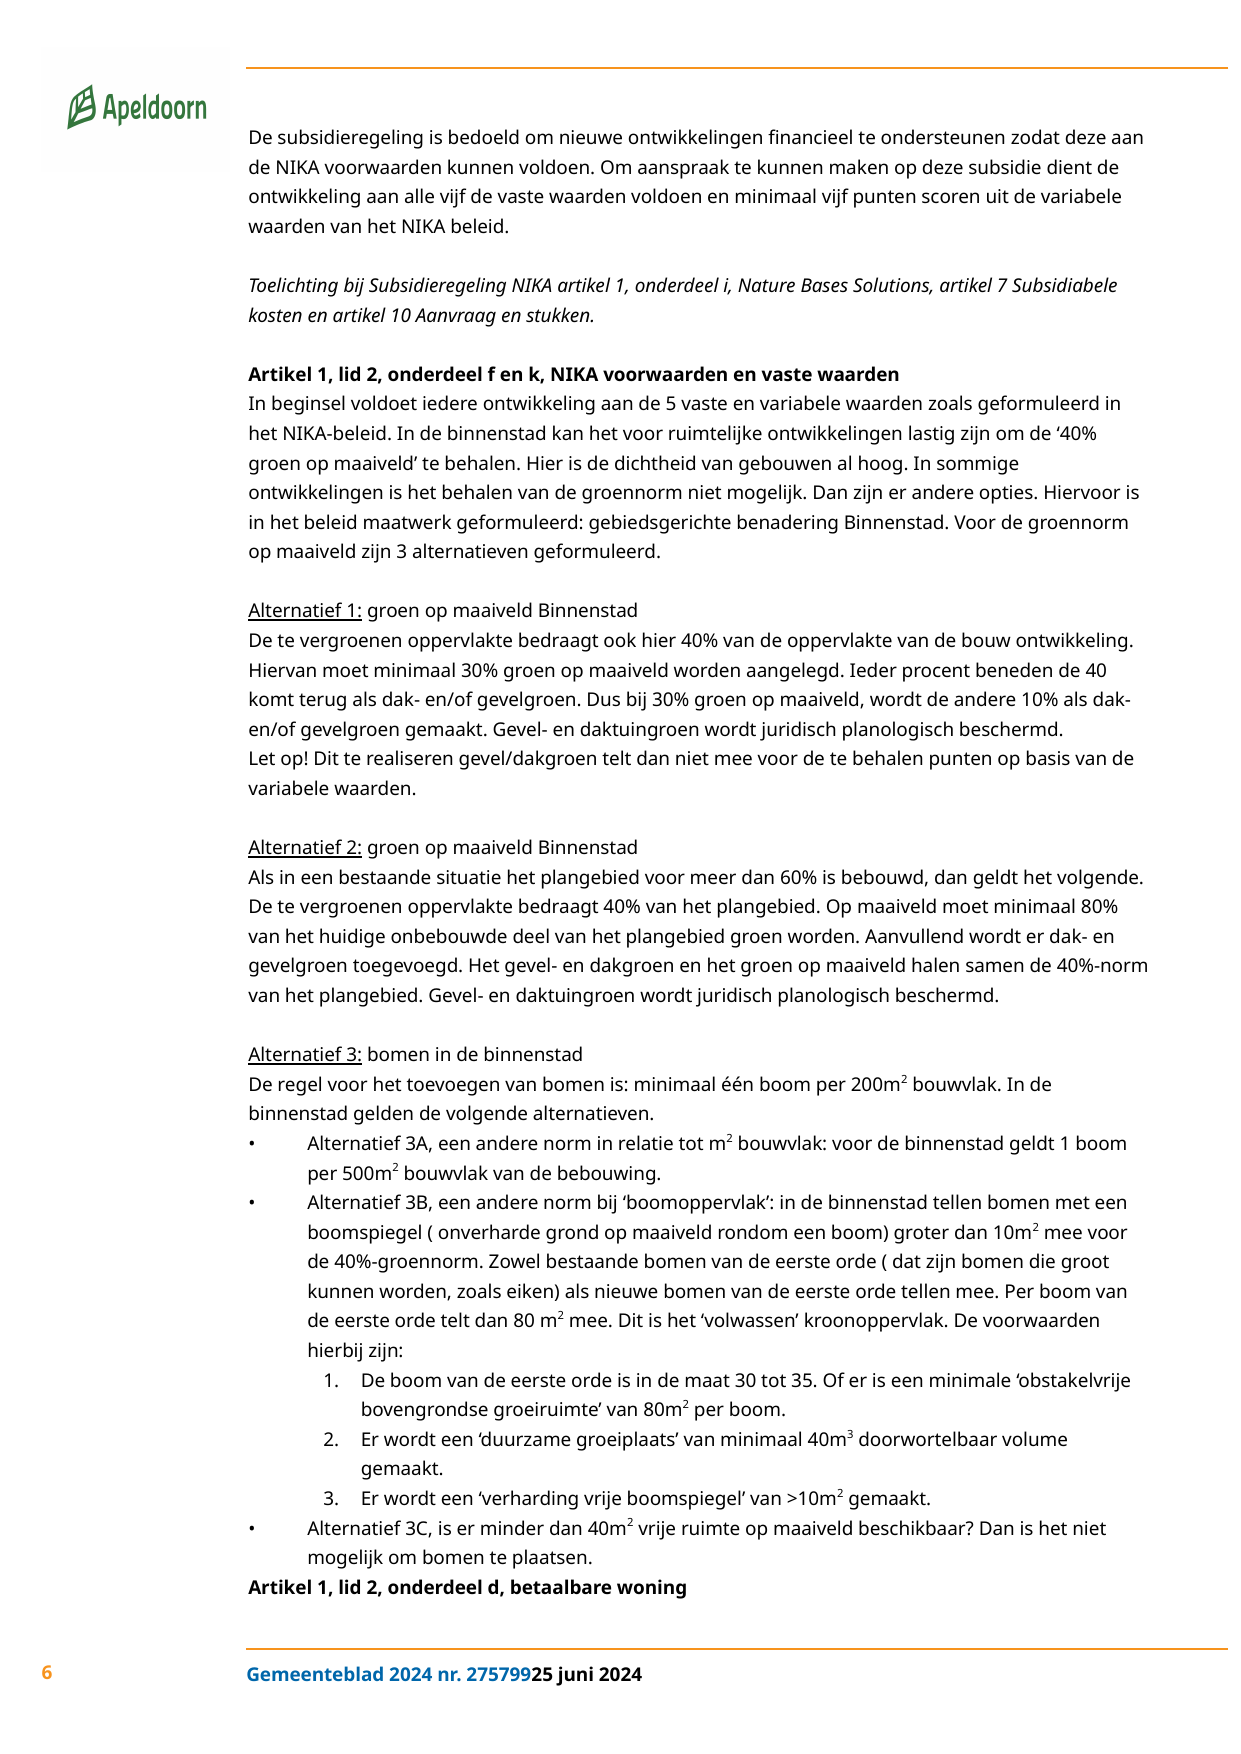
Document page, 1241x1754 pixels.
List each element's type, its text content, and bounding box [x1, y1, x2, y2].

text Alternatief 2: groen op maaiveld Binnenstad [248, 834, 1152, 860]
text Als in een bestaande situatie het plangebied voor meer dan 60% is bebouwd, dan geldt het volgende. De te vergroenen oppervlakte bedraagt 40% van het plangebied. Op maaiveld moet minimaal 80% van het huidige onbebouwde deel van het plangebied groen worden. Aanvullend wordt er dak- en gevelgroen toegevoegd. Het gevel- en dakgroen en het groen op maaiveld halen samen de 40%-norm van het plangebied. Gevel- en daktuingroen wordt juridisch planologisch beschermd. [248, 864, 1152, 1008]
text Let op! Dit te realiseren gevel/dakgroen telt dan niet mee voor de te behalen punten op basis van de variabele waarden. [248, 746, 1152, 801]
list De boom van de eerste orde is in de maat 30 tot 35. Of er is een minimale ‘obstakelvrije bovengrondse groeiruimte’ van 80m2 per boom. [323, 1367, 1152, 1422]
text Alternatief 1: groen op maaiveld Binnenstad [248, 598, 1152, 623]
text Artikel 1, lid 2, onderdeel f en k, NIKA voorwaarden en vaste waarden [248, 361, 1152, 387]
list Er wordt een ‘duurzame groeiplaats’ van minimaal 40m3 doorwortelbaar volume gemaakt. [323, 1426, 1152, 1481]
picture [41, 47, 231, 172]
text De te vergroenen oppervlakte bedraagt ook hier 40% van de oppervlakte van de bouw ontwikkeling. Hiervan moet minimaal 30% groen op maaiveld worden aangelegd. Ieder procent beneden de 40 komt terug als dak- en/of gevelgroen. Dus bij 30% groen op maaiveld, wordt de andere 10% als dak- en/of gevelgroen gemaakt. Gevel- en daktuingroen wordt juridisch planologisch beschermd. [248, 627, 1152, 742]
text De subsidieregeling is bedoeld om nieuwe ontwikkelingen financieel te ondersteunen zodat deze aan de NIKA voorwaarden kunnen voldoen. Om aanspraak te kunnen maken op deze subsidie dient de ontwikkeling aan alle vijf de vaste waarden voldoen en minimaal vijf punten scoren uit de variabele waarden van het NIKA beleid. [248, 124, 1152, 239]
list Er wordt een ‘verharding vrije boomspiegel’ van >10m2 gemaakt. [323, 1485, 1152, 1511]
list Alternatief 3C, is er minder dan 40m2 vrije ruimte op maaiveld beschikbaar? Dan is het niet mogelijk om bomen te plaatsen. [248, 1515, 1152, 1570]
text Toelichting bij Subsidieregeling NIKA artikel 1, onderdeel i, Nature Bases Solutions, artikel 7 Subsidiabele kosten en artikel 10 Aanvraag en stukken. [248, 272, 1152, 328]
text In beginsel voldoet iedere ontwikkeling aan de 5 vaste en variabele waarden zoals geformuleerd in het NIKA-beleid. In de binnenstad kan het voor ruimtelijke ontwikkelingen lastig zijn om de ‘40% groen op maaiveld’ te behalen. Hier is de dichtheid van gebouwen al hoog. In sommige ontwikkelingen is het behalen van de groennorm niet mogelijk. Dan zijn er andere opties. Hiervoor is in het beleid maatwerk geformuleerd: gebiedsgerichte benadering Binnenstad. Voor de groennorm op maaiveld zijn 3 alternatieven geformuleerd. [248, 391, 1152, 564]
list Alternatief 3B, een andere norm bij ‘boomoppervlak’: in de binnenstad tellen bomen met een boomspiegel ( onverharde grond op maaiveld rondom een boom) groter dan 10m2 mee voor de 40%-groennorm. Zowel bestaande bomen van de eerste orde ( dat zijn bomen die groot kunnen worden, zoals eiken) als nieuwe bomen van de eerste orde tellen mee. Per boom van de eerste orde telt dan 80 m2 mee. Dit is het ‘volwassen’ kroonoppervlak. De voorwaarden hierbij zijn: [248, 1189, 1152, 1363]
list Alternatief 3A, een andere norm in relatie tot m2 bouwvlak: voor de binnenstad geldt 1 boom per 500m2 bouwvlak van de bebouwing. [248, 1130, 1152, 1186]
text Artikel 1, lid 2, onderdeel d, betaalbare woning [248, 1574, 1152, 1600]
text De regel voor het toevoegen van bomen is: minimaal één boom per 200m2 bouwvlak. In de binnenstad gelden de volgende alternatieven. [248, 1071, 1152, 1126]
text Alternatief 3: bomen in de binnenstad [248, 1041, 1152, 1067]
